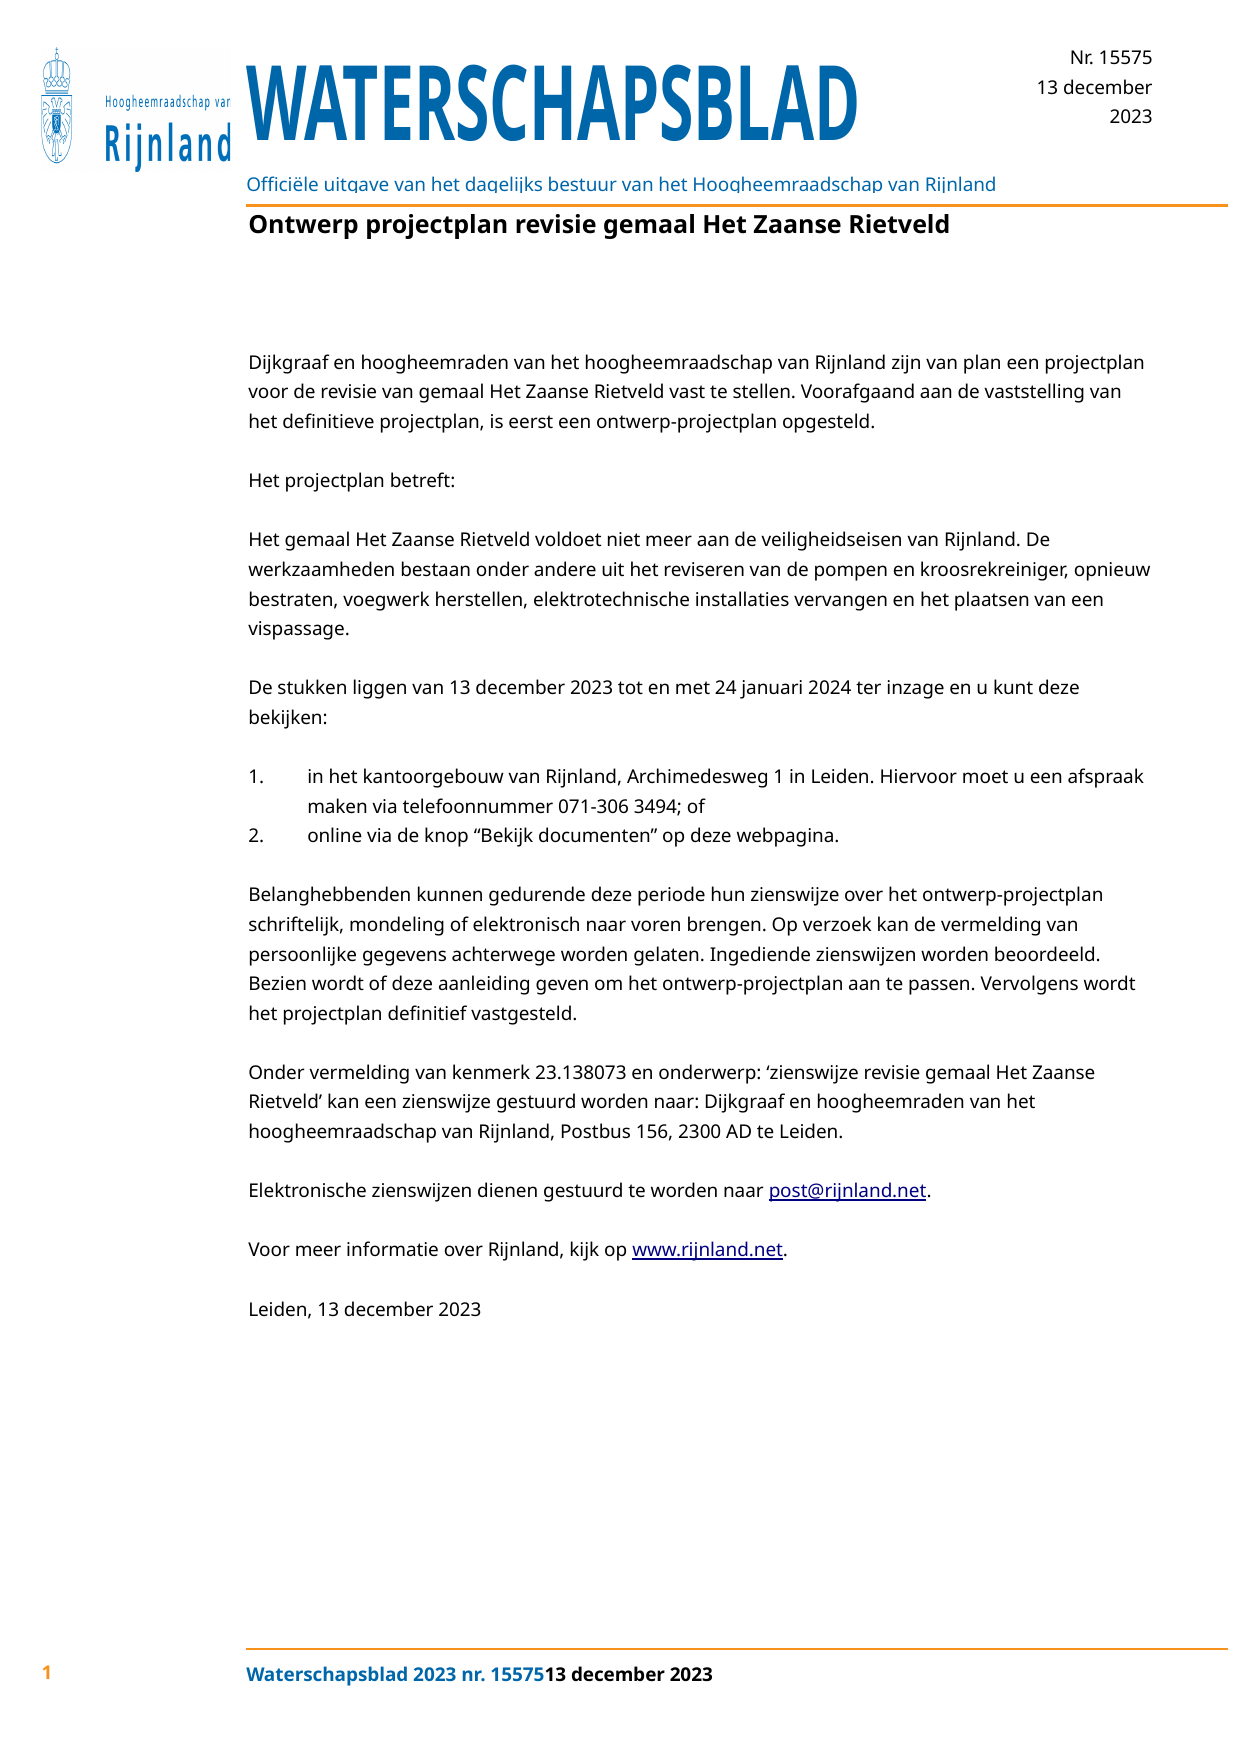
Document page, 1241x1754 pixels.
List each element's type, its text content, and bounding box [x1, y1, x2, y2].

picture [41, 47, 231, 172]
text De stukken liggen van 13 december 2023 tot en met 24 januari 2024 ter inzage en u kunt deze bekijken: [248, 674, 1152, 730]
text Leiden, 13 december 2023 [248, 1296, 1152, 1322]
text Ontwerp projectplan revisie gemaal Het Zaanse Rietveld [248, 207, 1152, 241]
list in het kantoorgebouw van Rijnland, Archimedesweg 1 in Leiden. Hiervoor moet u een afspraak maken via telefoonnummer 071-306 3494; of [248, 763, 1152, 819]
text Onder vermelding van kenmerk 23.138073 en onderwerp: ‘zienswijze revisie gemaal Het Zaanse Rietveld’ kan een zienswijze gestuurd worden naar: Dijkgraaf en hoogheemraden van het hoogheemraadschap van Rijnland, Postbus 156, 2300 AD te Leiden. [248, 1059, 1152, 1144]
text Voor meer informatie over Rijnland, kijk op www.rijnland.net. [248, 1237, 1152, 1262]
list online via de knop “Bekijk documenten” op deze webpagina. [248, 822, 1152, 848]
text Elektronische zienswijzen dienen gestuurd te worden naar post@rijnland.net. [248, 1177, 1152, 1203]
text Het projectplan betreft: [248, 467, 1152, 493]
text Belanghebbenden kunnen gedurende deze periode hun zienswijze over het ontwerp-projectplan schriftelijk, mondeling of elektronisch naar voren brengen. Op verzoek kan de vermelding van persoonlijke gegevens achterwege worden gelaten. Ingediende zienswijzen worden beoordeeld. Bezien wordt of deze aanleiding geven om het ontwerp-projectplan aan te passen. Vervolgens wordt het projectplan definitief vastgesteld. [248, 882, 1152, 1026]
text Dijkgraaf en hoogheemraden van het hoogheemraadschap van Rijnland zijn van plan een projectplan voor de revisie van gemaal Het Zaanse Rietveld vast te stellen. Voorafgaand aan de vaststelling van het definitieve projectplan, is eerst een ontwerp-projectplan opgesteld. [248, 349, 1152, 434]
text Het gemaal Het Zaanse Rietveld voldoet niet meer aan de veiligheidseisen van Rijnland. De werkzaamheden bestaan onder andere uit het reviseren van de pompen en kroosrekreiniger, opnieuw bestraten, voegwerk herstellen, elektrotechnische installaties vervangen en het plaatsen van een vispassage. [248, 527, 1152, 641]
